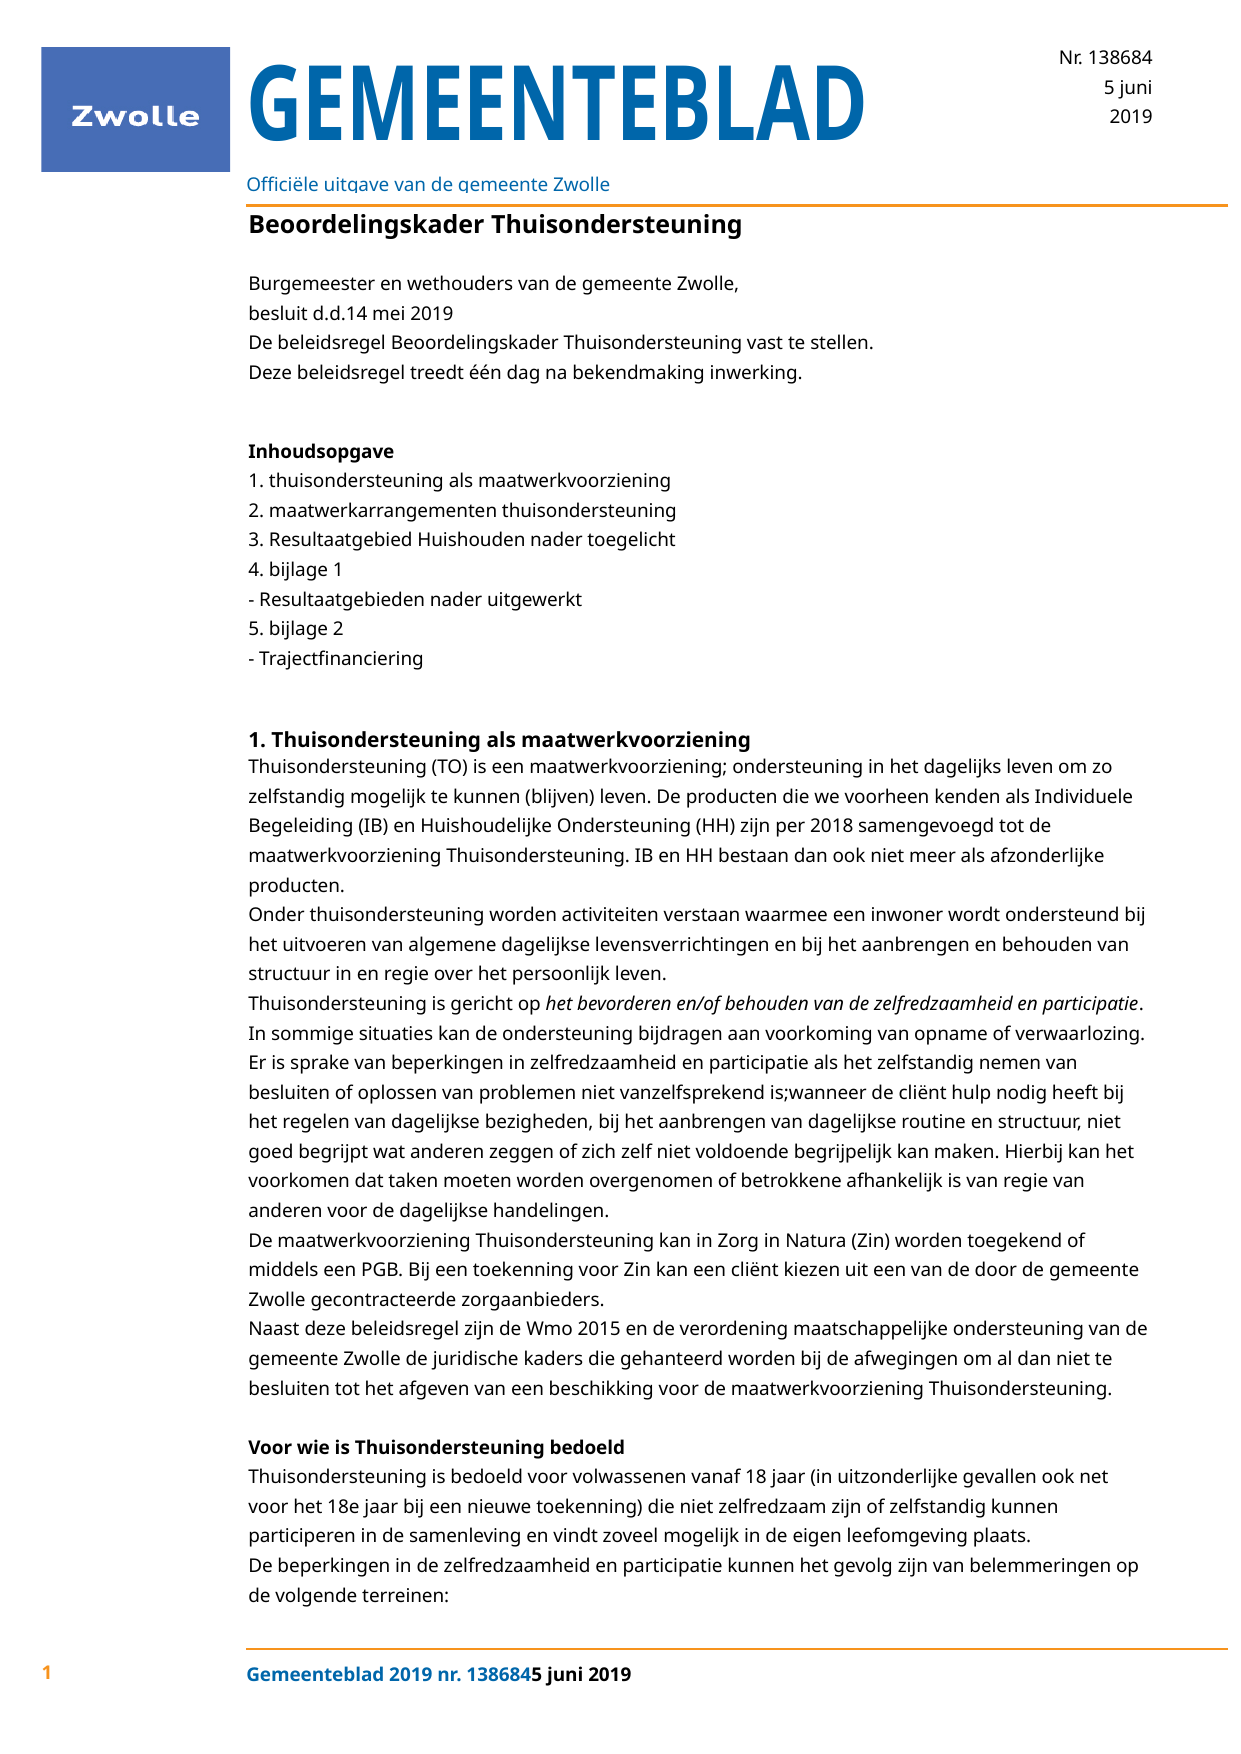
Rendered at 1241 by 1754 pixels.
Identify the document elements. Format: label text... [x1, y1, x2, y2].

text Deze beleidsregel treedt één dag na bekendmaking inwerking. [248, 359, 1152, 385]
text 5. bijlage 2 [248, 615, 1152, 641]
text 2. maatwerkarrangementen thuisondersteuning [248, 497, 1152, 523]
text Thuisondersteuning is gericht op het bevorderen en/of behouden van de zelfredzaamheid en participatie. In sommige situaties kan de ondersteuning bijdragen aan voorkoming van opname of verwaarlozing. [248, 990, 1152, 1045]
text Thuisondersteuning (TO) is een maatwerkvoorziening; ondersteuning in het dagelijks leven om zo zelfstandig mogelijk te kunnen (blijven) leven. De producten die we voorheen kenden als Individuele Begeleiding (IB) en Huishoudelijke Ondersteuning (HH) zijn per 2018 samengevoegd tot de maatwerkvoorziening Thuisondersteuning. IB en HH bestaan dan ook niet meer als afzonderlijke producten. [248, 753, 1152, 897]
text Thuisondersteuning is bedoeld voor volwassenen vanaf 18 jaar (in uitzonderlijke gevallen ook net voor het 18e jaar bij een nieuwe toekenning) die niet zelfredzaam zijn of zelfstandig kunnen participeren in de samenleving en vindt zoveel mogelijk in de eigen leefomgeving plaats. [248, 1463, 1152, 1548]
text Burgemeester en wethouders van de gemeente Zwolle, [248, 270, 1152, 296]
text Voor wie is Thuisondersteuning bedoeld [248, 1434, 1152, 1459]
text 4. bijlage 1 [248, 556, 1152, 582]
text Naast deze beleidsregel zijn de Wmo 2015 en de verordening maatschappelijke ondersteuning van de gemeente Zwolle de juridische kaders die gehanteerd worden bij de afwegingen om al dan niet te besluiten tot het afgeven van een beschikking voor de maatwerkvoorziening Thuisondersteuning. [248, 1316, 1152, 1400]
text Inhoudsopgave [248, 438, 1152, 464]
text Beoordelingskader Thuisondersteuning [248, 207, 1152, 241]
text Er is sprake van beperkingen in zelfredzaamheid en participatie als het zelfstandig nemen van besluiten of oplossen van problemen niet vanzelfsprekend is;wanneer de cliënt hulp nodig heeft bij het regelen van dagelijkse bezigheden, bij het aanbrengen van dagelijkse routine en structuur, niet goed begrijpt wat anderen zeggen of zich zelf niet voldoende begrijpelijk kan maken. Hierbij kan het voorkomen dat taken moeten worden overgenomen of betrokkene afhankelijk is van regie van anderen voor de dagelijkse handelingen. [248, 1049, 1152, 1223]
text 3. Resultaatgebied Huishouden nader toegelicht [248, 527, 1152, 552]
text De beperkingen in de zelfredzaamheid en participatie kunnen het gevolg zijn van belemmeringen op de volgende terreinen: [248, 1552, 1152, 1607]
text - Resultaatgebieden nader uitgewerkt [248, 586, 1152, 612]
text besluit d.d.14 mei 2019 [248, 300, 1152, 326]
text Onder thuisondersteuning worden activiteiten verstaan waarmee een inwoner wordt ondersteund bij het uitvoeren van algemene dagelijkse levensverrichtingen en bij het aanbrengen en behouden van structuur in en regie over het persoonlijk leven. [248, 901, 1152, 986]
picture [41, 47, 231, 172]
text - Trajectfinanciering [248, 645, 1152, 671]
text 1. thuisondersteuning als maatwerkvoorziening [248, 467, 1152, 493]
text 1. Thuisondersteuning als maatwerkvoorziening [248, 725, 1152, 753]
text De maatwerkvoorziening Thuisondersteuning kan in Zorg in Natura (Zin) worden toegekend of middels een PGB. Bij een toekenning voor Zin kan een cliënt kiezen uit een van de door de gemeente Zwolle gecontracteerde zorgaanbieders. [248, 1227, 1152, 1312]
text De beleidsregel Beoordelingskader Thuisondersteuning vast te stellen. [248, 329, 1152, 355]
